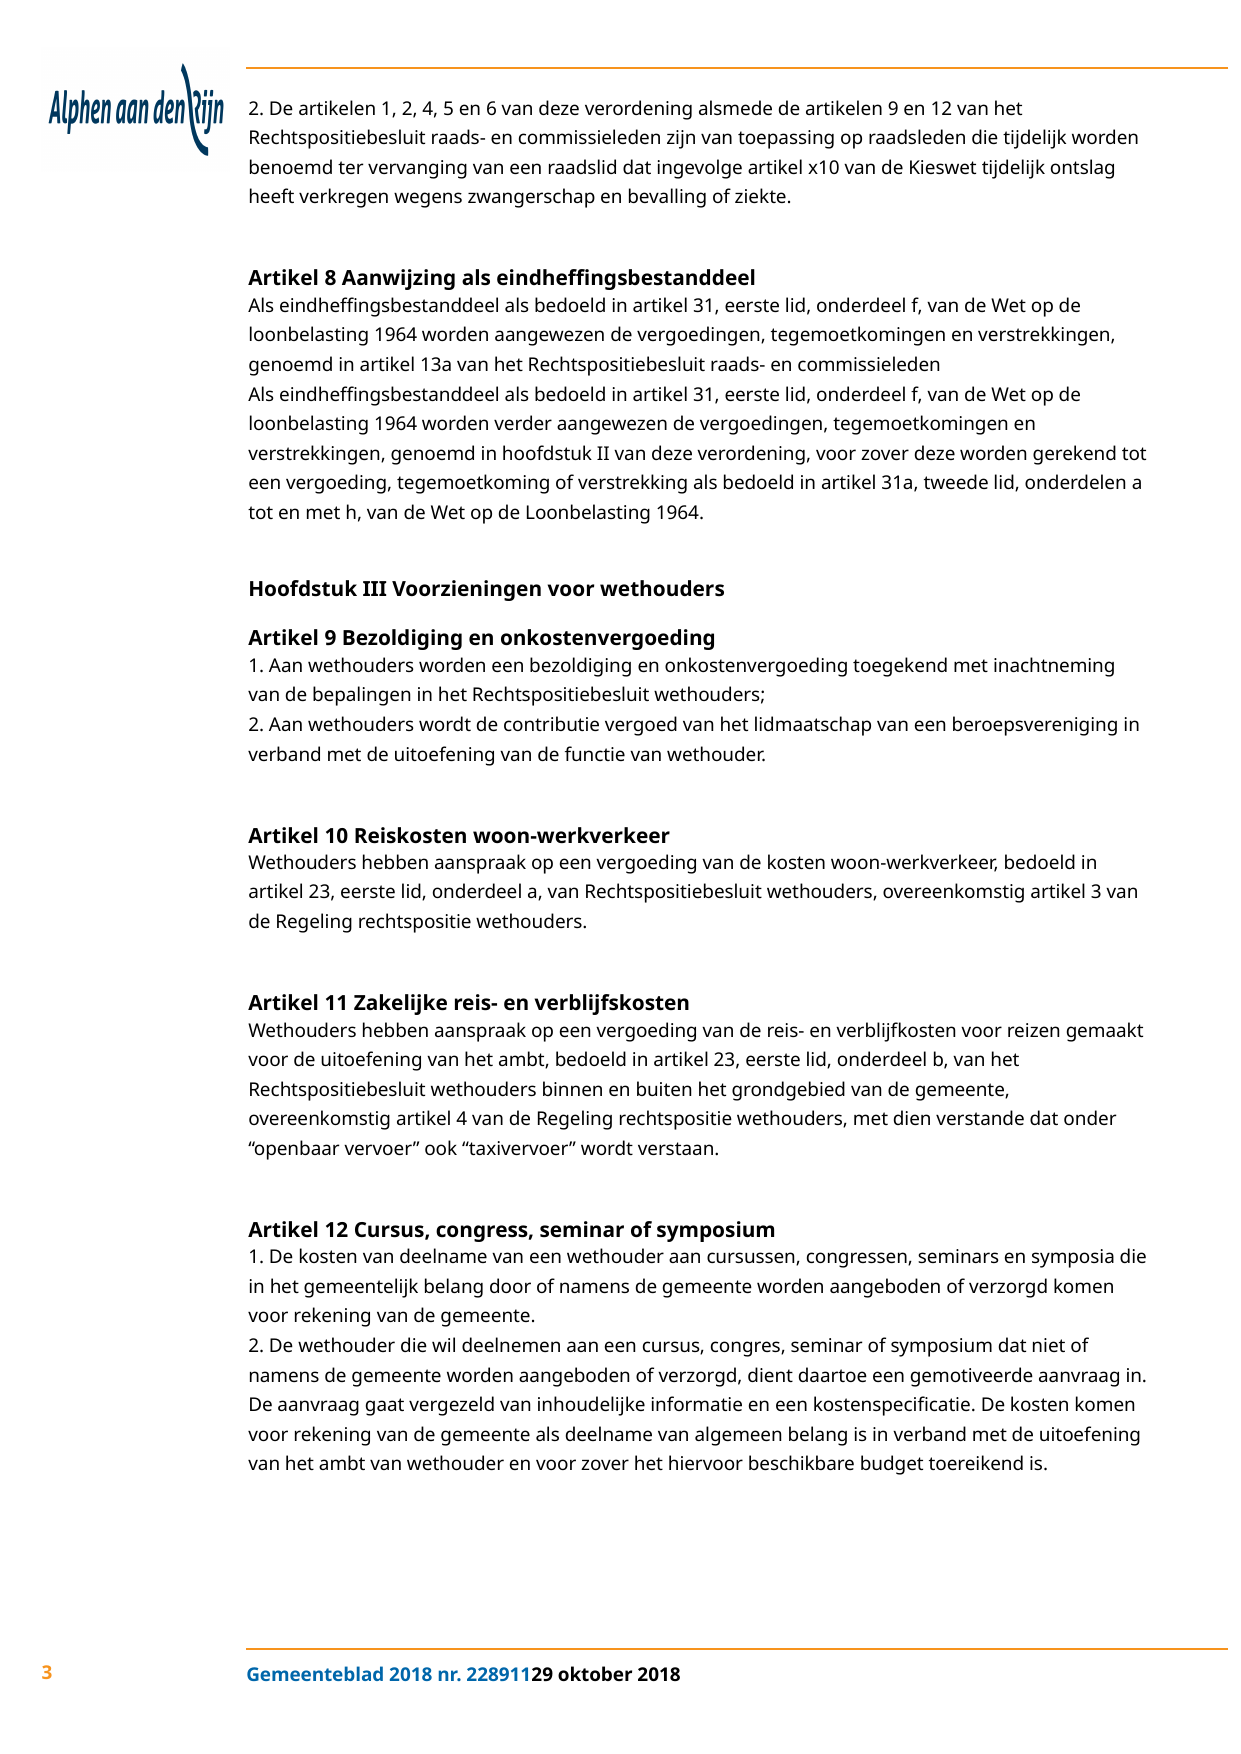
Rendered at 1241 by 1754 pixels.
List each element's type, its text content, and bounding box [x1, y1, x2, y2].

text Artikel 11 Zakelijke reis- en verblijfskosten [248, 988, 1152, 1017]
text 2. Aan wethouders wordt de contributie vergoed van het lidmaatschap van een beroepsvereniging in verband met de uitoefening van de functie van wethouder. [248, 711, 1152, 766]
text Artikel 9 Bezoldiging en onkostenvergoeding [248, 623, 1152, 652]
text 2. De wethouder die wil deelnemen aan een cursus, congres, seminar of symposium dat niet of namens de gemeente worden aangeboden of verzorgd, dient daartoe een gemotiveerde aanvraag in. De aanvraag gaat vergezeld van inhoudelijke informatie en een kostenspecificatie. De kosten komen voor rekening van de gemeente als deelname van algemeen belang is in verband met de uitoefening van het ambt van wethouder en voor zover het hiervoor beschikbare budget toereikend is. [248, 1332, 1152, 1476]
text Hoofdstuk III Voorzieningen voor wethouders [248, 574, 1152, 603]
picture [41, 47, 231, 172]
text Wethouders hebben aanspraak op een vergoeding van de kosten woon-werkverkeer, bedoeld in artikel 23, eerste lid, onderdeel a, van Rechtspositiebesluit wethouders, overeenkomstig artikel 3 van de Regeling rechtspositie wethouders. [248, 849, 1152, 934]
text Als eindheffingsbestanddeel als bedoeld in artikel 31, eerste lid, onderdeel f, van de Wet op de loonbelasting 1964 worden verder aangewezen de vergoedingen, tegemoetkomingen en verstrekkingen, genoemd in hoofdstuk II van deze verordening, voor zover deze worden gerekend tot een vergoeding, tegemoetkoming of verstrekking als bedoeld in artikel 31a, tweede lid, onderdelen a tot en met h, van de Wet op de Loonbelasting 1964. [248, 381, 1152, 525]
text Artikel 12 Cursus, congress, seminar of symposium [248, 1215, 1152, 1243]
text Artikel 10 Reiskosten woon-werkverkeer [248, 821, 1152, 849]
text Wethouders hebben aanspraak op een vergoeding van de reis- en verblijfkosten voor reizen gemaakt voor de uitoefening van het ambt, bedoeld in artikel 23, eerste lid, onderdeel b, van het Rechtspositiebesluit wethouders binnen en buiten het grondgebied van de gemeente, overeenkomstig artikel 4 van de Regeling rechtspositie wethouders, met dien verstande dat onder “openbaar vervoer” ook “taxivervoer” wordt verstaan. [248, 1017, 1152, 1161]
text 1. De kosten van deelname van een wethouder aan cursussen, congressen, seminars en symposia die in het gemeentelijk belang door of namens de gemeente worden aangeboden of verzorgd komen voor rekening van de gemeente. [248, 1243, 1152, 1328]
text Als eindheffingsbestanddeel als bedoeld in artikel 31, eerste lid, onderdeel f, van de Wet op de loonbelasting 1964 worden aangewezen de vergoedingen, tegemoetkomingen en verstrekkingen, genoemd in artikel 13a van het Rechtspositiebesluit raads- en commissieleden [248, 292, 1152, 377]
text 1. Aan wethouders worden een bezoldiging en onkostenvergoeding toegekend met inachtneming van de bepalingen in het Rechtspositiebesluit wethouders; [248, 652, 1152, 707]
text 2. De artikelen 1, 2, 4, 5 en 6 van deze verordening alsmede de artikelen 9 en 12 van het Rechtspositiebesluit raads- en commissieleden zijn van toepassing op raadsleden die tijdelijk worden benoemd ter vervanging van een raadslid dat ingevolge artikel x10 van de Kieswet tijdelijk ontslag heeft verkregen wegens zwangerschap en bevalling of ziekte. [248, 95, 1152, 209]
text Artikel 8 Aanwijzing als eindheffingsbestanddeel [248, 263, 1152, 292]
